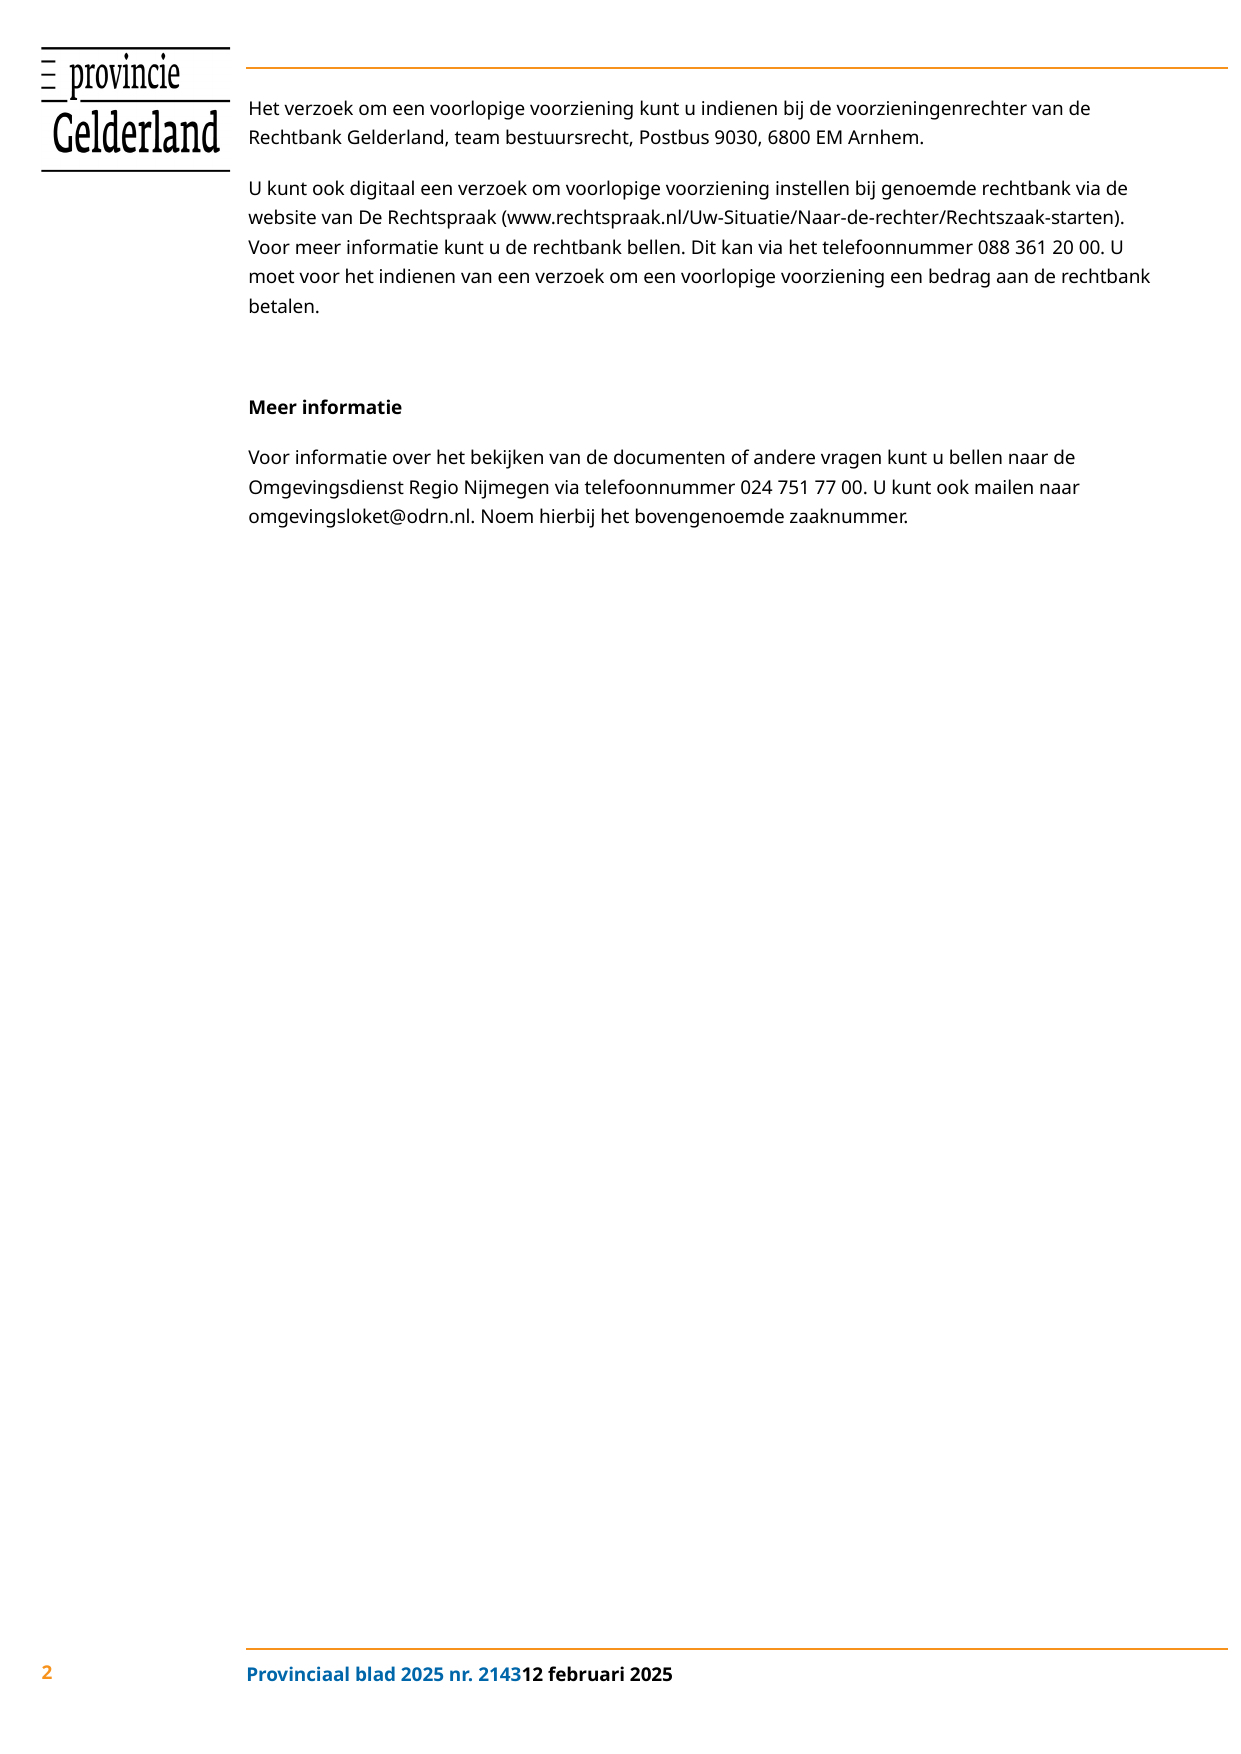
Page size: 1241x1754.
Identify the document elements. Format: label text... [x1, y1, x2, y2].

text U kunt ook digitaal een verzoek om voorlopige voorziening instellen bij genoemde rechtbank via de website van De Rechtspraak (www.rechtspraak.nl/Uw-Situatie/Naar-de-rechter/Rechtszaak-starten). Voor meer informatie kunt u de rechtbank bellen. Dit kan via het telefoonnummer 088 361 20 00. U moet voor het indienen van een verzoek om een voorlopige voorziening een bedrag aan de rechtbank betalen. [248, 175, 1152, 319]
picture [41, 47, 231, 172]
text Meer informatie [248, 394, 1152, 420]
text Voor informatie over het bekijken van de documenten of andere vragen kunt u bellen naar de Omgevingsdienst Regio Nijmegen via telefoonnummer 024 751 77 00. U kunt ook mailen naar omgevingsloket@odrn.nl. Noem hierbij het bovengenoemde zaaknummer. [248, 444, 1152, 529]
text Het verzoek om een voorlopige voorziening kunt u indienen bij de voorzieningenrechter van de Rechtbank Gelderland, team bestuursrecht, Postbus 9030, 6800 EM Arnhem. [248, 95, 1152, 150]
